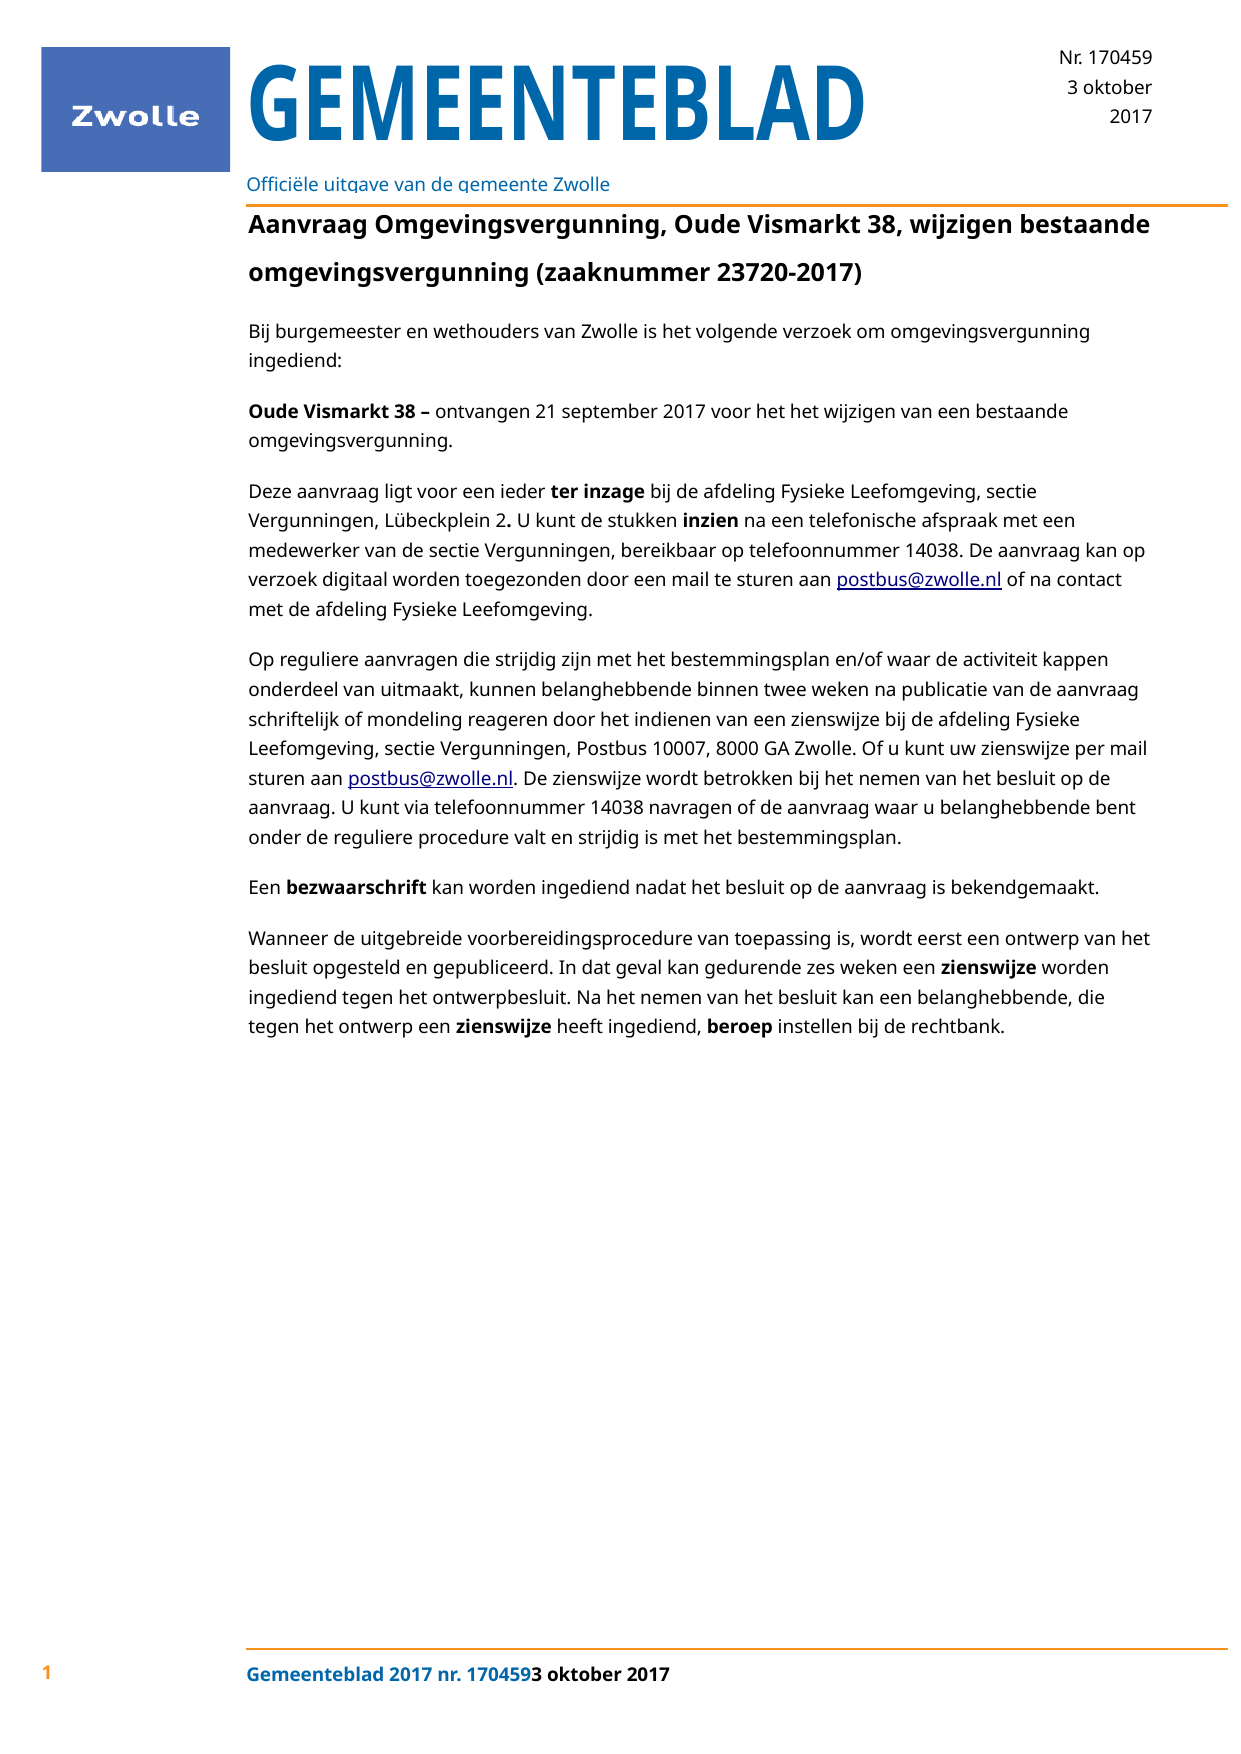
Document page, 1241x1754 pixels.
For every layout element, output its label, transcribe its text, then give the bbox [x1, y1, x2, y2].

text Wanneer de uitgebreide voorbereidingsprocedure van toepassing is, wordt eerst een ontwerp van het besluit opgesteld en gepubliceerd. In dat geval kan gedurende zes weken een zienswijze worden ingediend tegen het ontwerpbesluit. Na het nemen van het besluit kan een belanghebbende, die tegen het ontwerp een zienswijze heeft ingediend, beroep instellen bij de rechtbank. [248, 925, 1152, 1039]
picture [41, 47, 231, 172]
text Oude Vismarkt 38 – ontvangen 21 september 2017 voor het het wijzigen van een bestaande omgevingsvergunning. [248, 398, 1152, 453]
text Een bezwaarschrift kan worden ingediend nadat het besluit op de aanvraag is bekendgemaakt. [248, 874, 1152, 900]
text Op reguliere aanvragen die strijdig zijn met het bestemmingsplan en/of waar de activiteit kappen onderdeel van uitmaakt, kunnen belanghebbende binnen twee weken na publicatie van de aanvraag schriftelijk of mondeling reageren door het indienen van een zienswijze bij de afdeling Fysieke Leefomgeving, sectie Vergunningen, Postbus 10007, 8000 GA Zwolle. Of u kunt uw zienswijze per mail sturen aan postbus@zwolle.nl. De zienswijze wordt betrokken bij het nemen van het besluit op de aanvraag. U kunt via telefoonnummer 14038 navragen of de aanvraag waar u belanghebbende bent onder de reguliere procedure valt en strijdig is met het bestemmingsplan. [248, 647, 1152, 850]
text Aanvraag Omgevingsvergunning, Oude Vismarkt 38, wijzigen bestaande omgevingsvergunning (zaaknummer 23720-2017) [248, 207, 1152, 288]
text Bij burgemeester en wethouders van Zwolle is het volgende verzoek om omgevingsvergunning ingediend: [248, 318, 1152, 373]
text Deze aanvraag ligt voor een ieder ter inzage bij de afdeling Fysieke Leefomgeving, sectie Vergunningen, Lübeckplein 2. U kunt de stukken inzien na een telefonische afspraak met een medewerker van de sectie Vergunningen, bereikbaar op telefoonnummer 14038. De aanvraag kan op verzoek digitaal worden toegezonden door een mail te sturen aan postbus@zwolle.nl of na contact met de afdeling Fysieke Leefomgeving. [248, 478, 1152, 622]
